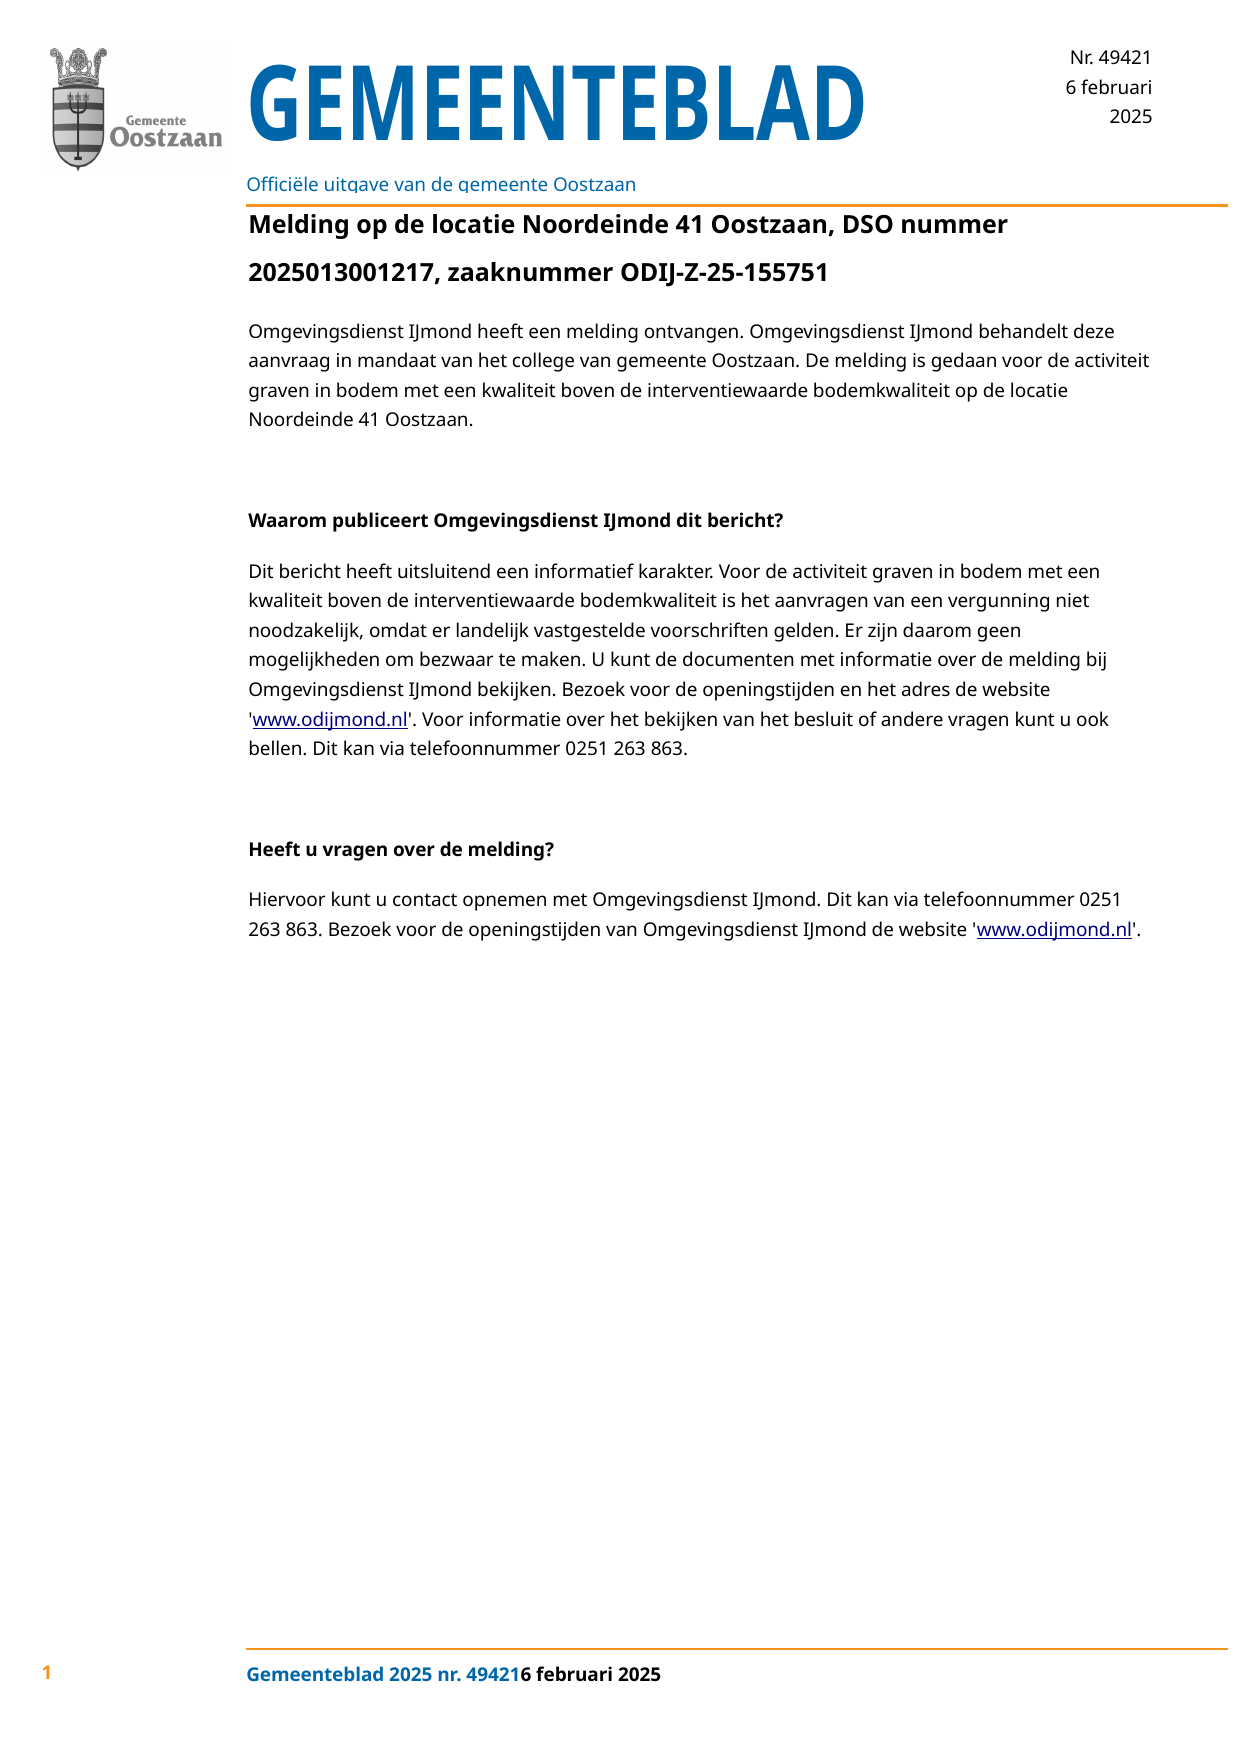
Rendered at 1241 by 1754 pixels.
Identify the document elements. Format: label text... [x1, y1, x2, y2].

text Heeft u vragen over de melding? [248, 836, 1152, 862]
text Omgevingsdienst IJmond heeft een melding ontvangen. Omgevingsdienst IJmond behandelt deze aanvraag in mandaat van het college van gemeente Oostzaan. De melding is gedaan voor de activiteit graven in bodem met een kwaliteit boven de interventiewaarde bodemkwaliteit op de locatie Noordeinde 41 Oostzaan. [248, 318, 1152, 432]
text Dit bericht heeft uitsluitend een informatief karakter. Voor de activiteit graven in bodem met een kwaliteit boven de interventiewaarde bodemkwaliteit is het aanvragen van een vergunning niet noodzakelijk, omdat er landelijk vastgestelde voorschriften gelden. Er zijn daarom geen mogelijkheden om bezwaar te maken. U kunt de documenten met informatie over de melding bij Omgevingsdienst IJmond bekijken. Bezoek voor de openingstijden en het adres de website 'www.odijmond.nl'. Voor informatie over het bekijken van het besluit of andere vragen kunt u ook bellen. Dit kan via telefoonnummer 0251 263 863. [248, 558, 1152, 761]
picture [41, 47, 231, 172]
text Waarom publiceert Omgevingsdienst IJmond dit bericht? [248, 507, 1152, 533]
text Melding op de locatie Noordeinde 41 Oostzaan, DSO nummer 2025013001217, zaaknummer ODIJ-Z-25-155751 [248, 207, 1152, 288]
text Hiervoor kunt u contact opnemen met Omgevingsdienst IJmond. Dit kan via telefoonnummer 0251 263 863. Bezoek voor de openingstijden van Omgevingsdienst IJmond de website 'www.odijmond.nl'. [248, 887, 1152, 942]
